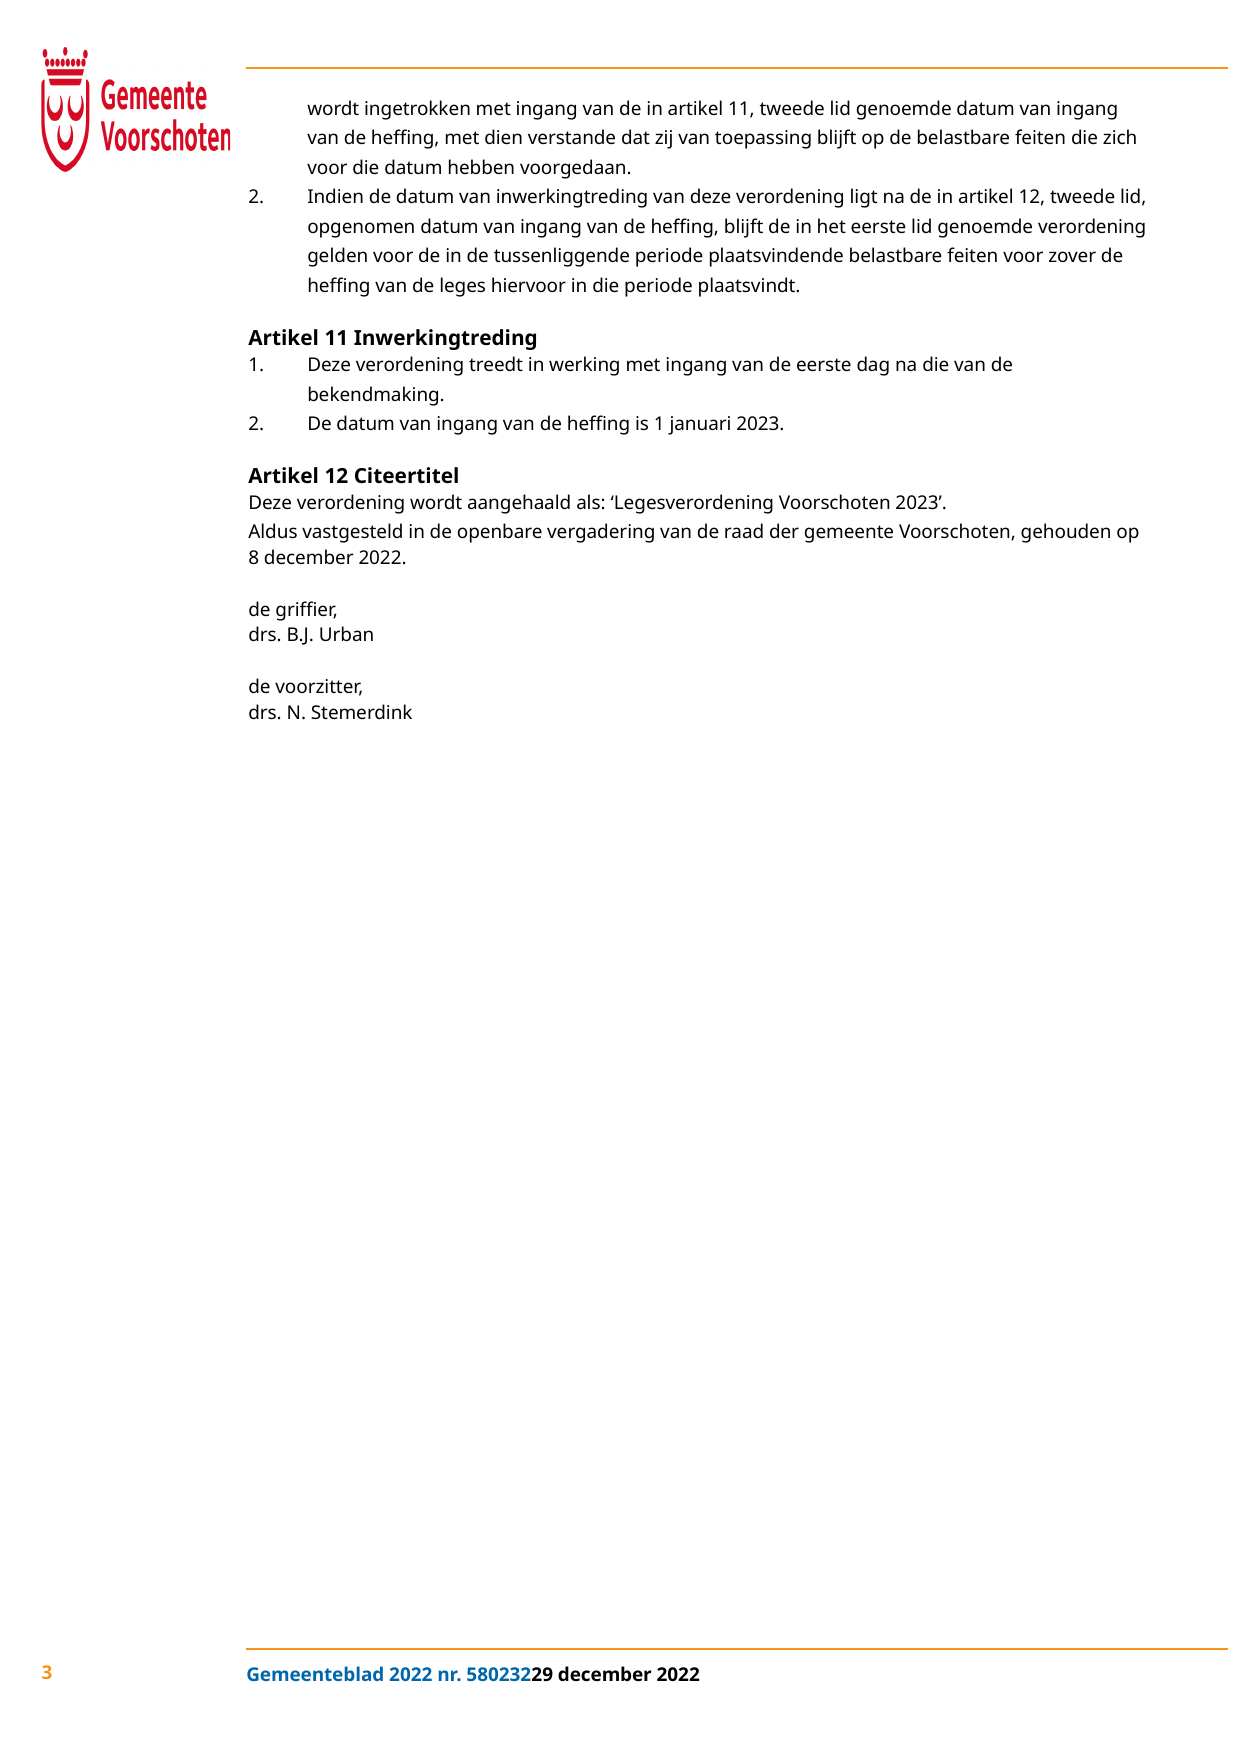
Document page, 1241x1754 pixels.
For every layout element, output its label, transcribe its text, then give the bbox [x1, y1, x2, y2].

list wordt ingetrokken met ingang van de in artikel 11, tweede lid genoemde datum van ingang van de heffing, met dien verstande dat zij van toepassing blijft op de belastbare feiten die zich voor die datum hebben voorgedaan. [248, 95, 1152, 180]
list De datum van ingang van de heffing is 1 januari 2023. [248, 410, 1152, 436]
text Artikel 12 Citeertitel [248, 461, 1152, 489]
list Deze verordening treedt in werking met ingang van de eerste dag na die van de bekendmaking. [248, 351, 1152, 406]
picture [41, 47, 231, 172]
text de voorzitter, [248, 673, 1152, 699]
text Aldus vastgesteld in de openbare vergadering van de raad der gemeente Voorschoten, gehouden op 8 december 2022. [248, 519, 1152, 570]
text Deze verordening wordt aangehaald als: ‘Legesverordening Voorschoten 2023’. [248, 489, 1152, 515]
list Indien de datum van inwerkingtreding van deze verordening ligt na de in artikel 12, tweede lid, opgenomen datum van ingang van de heffing, blijft de in het eerste lid genoemde verordening gelden voor de in de tussenliggende periode plaatsvindende belastbare feiten voor zover de heffing van de leges hiervoor in die periode plaatsvindt. [248, 183, 1152, 298]
text drs. N. Stemerdink [248, 699, 1152, 724]
text de griffier, [248, 596, 1152, 622]
text Artikel 11 Inwerkingtreding [248, 323, 1152, 351]
text drs. B.J. Urban [248, 622, 1152, 647]
